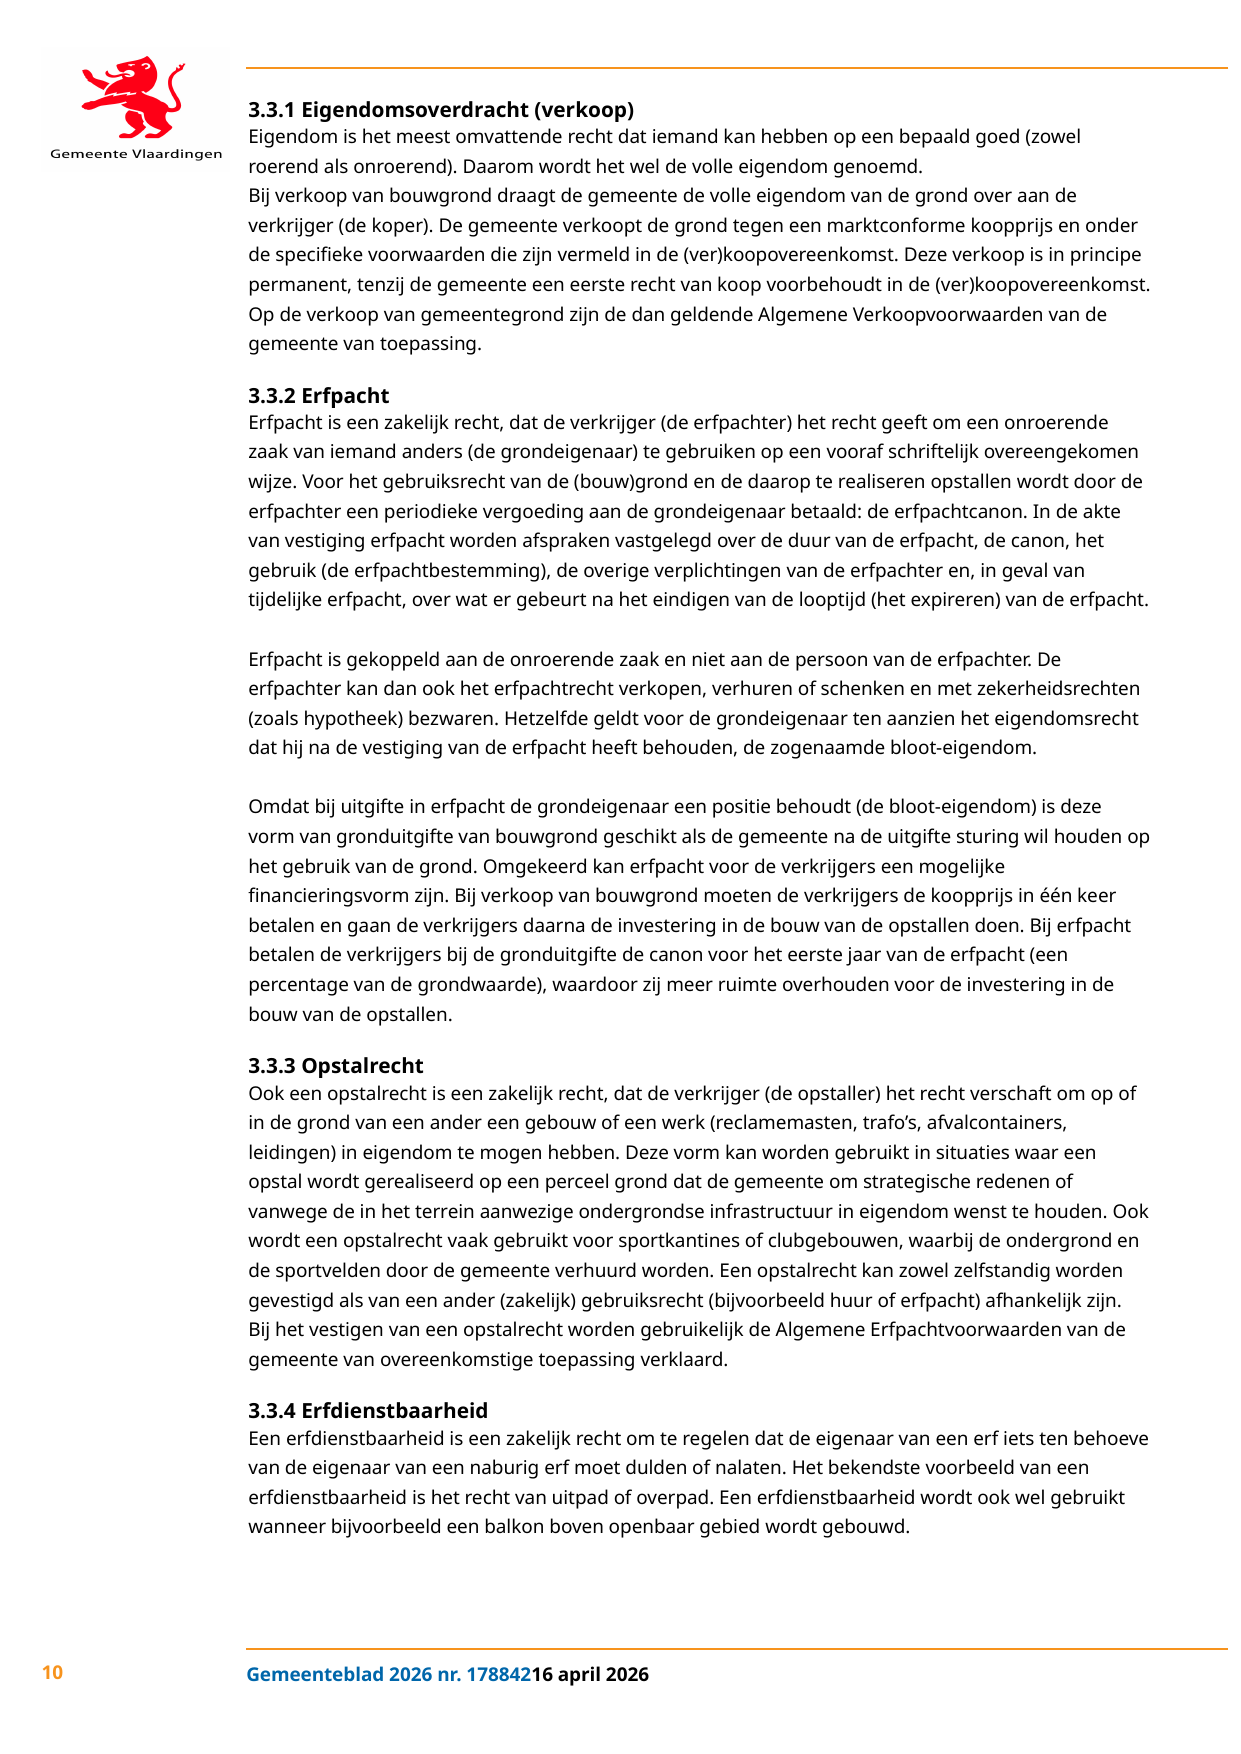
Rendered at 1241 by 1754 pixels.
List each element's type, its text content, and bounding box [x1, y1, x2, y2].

picture [41, 47, 231, 172]
text Bij verkoop van bouwgrond draagt de gemeente de volle eigendom van de grond over aan de verkrijger (de koper). De gemeente verkoopt de grond tegen een marktconforme koopprijs en onder de specifieke voorwaarden die zijn vermeld in de (ver)koopovereenkomst. Deze verkoop is in principe permanent, tenzij de gemeente een eerste recht van koop voorbehoudt in de (ver)koopovereenkomst. [248, 182, 1152, 297]
text Een erfdienstbaarheid is een zakelijk recht om te regelen dat de eigenaar van een erf iets ten behoeve van de eigenaar van een naburig erf moet dulden of nalaten. Het bekendste voorbeeld van een erfdienstbaarheid is het recht van uitpad of overpad. Een erfdienstbaarheid wordt ook wel gebruikt wanneer bijvoorbeeld een balkon boven openbaar gebied wordt gebouwd. [248, 1425, 1152, 1539]
text Op de verkoop van gemeentegrond zijn de dan geldende Algemene Verkoopvoorwaarden van de gemeente van toepassing. [248, 301, 1152, 356]
text Ook een opstalrecht is een zakelijk recht, dat de verkrijger (de opstaller) het recht verschaft om op of in de grond van een ander een gebouw of een werk (reclamemasten, trafo’s, afvalcontainers, leidingen) in eigendom te mogen hebben. Deze vorm kan worden gebruikt in situaties waar een opstal wordt gerealiseerd op een perceel grond dat de gemeente om strategische redenen of vanwege de in het terrein aanwezige ondergrondse infrastructuur in eigendom wenst te houden. Ook wordt een opstalrecht vaak gebruikt voor sportkantines of clubgebouwen, waarbij de ondergrond en de sportvelden door de gemeente verhuurd worden. Een opstalrecht kan zowel zelfstandig worden gevestigd als van een ander (zakelijk) gebruiksrecht (bijvoorbeeld huur of erfpacht) afhankelijk zijn. [248, 1080, 1152, 1312]
text Eigendom is het meest omvattende recht dat iemand kan hebben op een bepaald goed (zowel roerend als onroerend). Daarom wordt het wel de volle eigendom genoemd. [248, 123, 1152, 178]
text Omdat bij uitgifte in erfpacht de grondeigenaar een positie behoudt (de bloot-eigendom) is deze vorm van gronduitgifte van bouwgrond geschikt als de gemeente na de uitgifte sturing wil houden op het gebruik van de grond. Omgekeerd kan erfpacht voor de verkrijgers een mogelijke financieringsvorm zijn. Bij verkoop van bouwgrond moeten de verkrijgers de koopprijs in één keer betalen en gaan de verkrijgers daarna de investering in de bouw van de opstallen doen. Bij erfpacht betalen de verkrijgers bij de gronduitgifte de canon voor het eerste jaar van de erfpacht (een percentage van de grondwaarde), waardoor zij meer ruimte overhouden voor de investering in de bouw van de opstallen. [248, 794, 1152, 1027]
text 3.3.1 Eigendomsoverdracht (verkoop) [248, 95, 1152, 123]
text Bij het vestigen van een opstalrecht worden gebruikelijk de Algemene Erfpachtvoorwaarden van de gemeente van overeenkomstige toepassing verklaard. [248, 1316, 1152, 1372]
text 3.3.3 Opstalrecht [248, 1051, 1152, 1080]
text 3.3.4 Erfdienstbaarheid [248, 1396, 1152, 1425]
text Erfpacht is een zakelijk recht, dat de verkrijger (de erfpachter) het recht geeft om een onroerende zaak van iemand anders (de grondeigenaar) te gebruiken op een vooraf schriftelijk overeengekomen wijze. Voor het gebruiksrecht van de (bouw)grond en de daarop te realiseren opstallen wordt door de erfpachter een periodieke vergoeding aan de grondeigenaar betaald: de erfpachtcanon. In de akte van vestiging erfpacht worden afspraken vastgelegd over de duur van de erfpacht, de canon, het gebruik (de erfpachtbestemming), de overige verplichtingen van de erfpachter en, in geval van tijdelijke erfpacht, over wat er gebeurt na het eindigen van de looptijd (het expireren) van de erfpacht. [248, 409, 1152, 612]
text Erfpacht is gekoppeld aan de onroerende zaak en niet aan de persoon van de erfpachter. De erfpachter kan dan ook het erfpachtrecht verkopen, verhuren of schenken en met zekerheidsrechten (zoals hypotheek) bezwaren. Hetzelfde geldt voor de grondeigenaar ten aanzien het eigendomsrecht dat hij na de vestiging van de erfpacht heeft behouden, de zogenaamde bloot-eigendom. [248, 646, 1152, 760]
text 3.3.2 Erfpacht [248, 381, 1152, 409]
